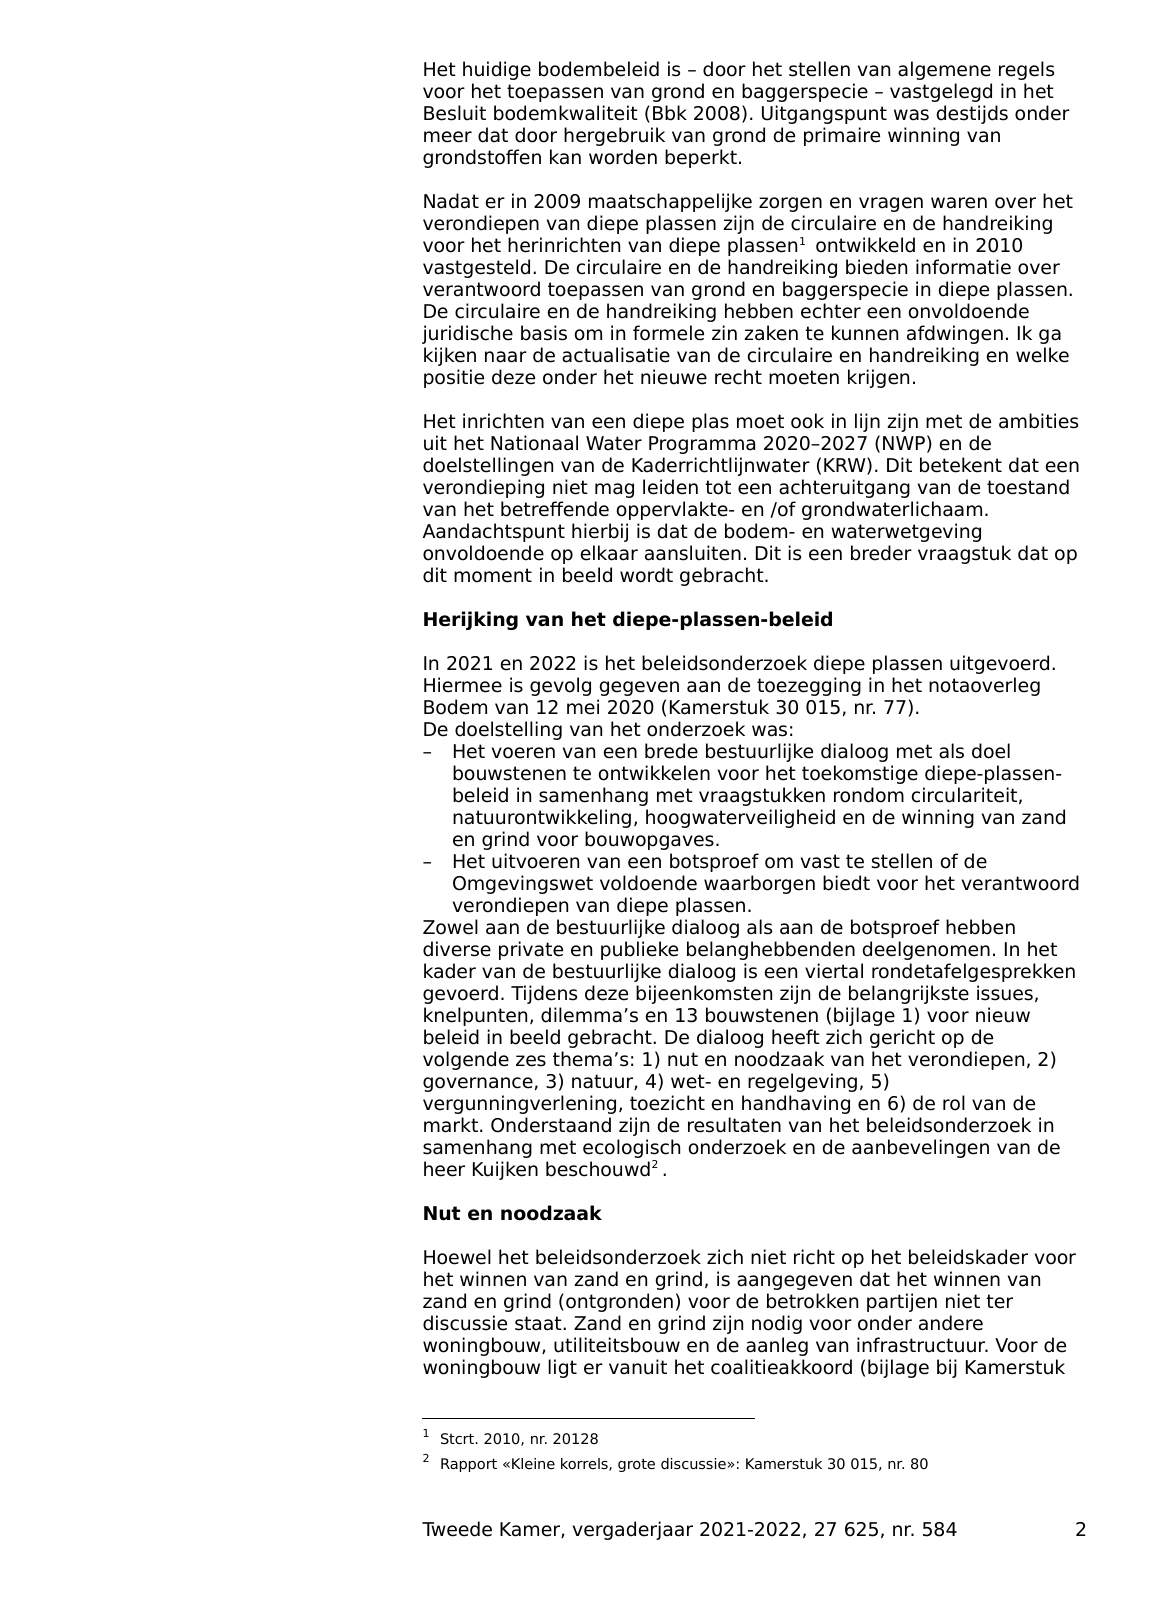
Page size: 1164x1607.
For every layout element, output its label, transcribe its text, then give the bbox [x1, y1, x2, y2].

text In 2021 en 2022 is het beleidsonderzoek diepe plassen uitgevoerd. Hiermee is gevolg gegeven aan de toezegging in het notaoverleg Bodem van 12 mei 2020 (Kamerstuk 30 015, nr. 77). [422, 653, 1087, 719]
text De doelstelling van het onderzoek was: [422, 719, 1087, 741]
text – Het voeren van een brede bestuurlijke dialoog met als doel bouwstenen te ontwikkelen voor het toekomstige diepe-plassen-beleid in samenhang met vraagstukken rondom circulariteit, natuurontwikkeling, hoogwaterveiligheid en de winning van zand en grind voor bouwopgaves. [422, 741, 1087, 851]
text Nadat er in 2009 maatschappelijke zorgen en vragen waren over het verondiepen van diepe plassen zijn de circulaire en de handreiking voor het herinrichten van diepe plassen ontwikkeld en in 2010 vastgesteld. De circulaire en de handreiking bieden informatie over verantwoord toepassen van grond en baggerspecie in diepe plassen. De circulaire en de handreiking hebben echter een onvoldoende juridische basis om in formele zin zaken te kunnen afdwingen. Ik ga kijken naar de actualisatie van de circulaire en handreiking en welke positie deze onder het nieuwe recht moeten krijgen. [422, 191, 1087, 389]
subtitle Herijking van het diepe-plassen-beleid [422, 609, 1087, 631]
text Hoewel het beleidsonderzoek zich niet richt op het beleidskader voor het winnen van zand en grind, is aangegeven dat het winnen van zand en grind (ontgronden) voor de betrokken partijen niet ter discussie staat. Zand en grind zijn nodig voor onder andere woningbouw, utiliteitsbouw en de aanleg van infrastructuur. Voor de woningbouw ligt er vanuit het coalitieakkoord (bijlage bij Kamerstuk [422, 1247, 1087, 1379]
text – Het uitvoeren van een botsproef om vast te stellen of de Omgevingswet voldoende waarborgen biedt voor het verantwoord verondiepen van diepe plassen. [422, 851, 1087, 917]
text Stcrt. 2010, nr. 20128 [422, 1427, 1087, 1449]
text Rapport «Kleine korrels, grote discussie»: Kamerstuk 30 015, nr. 80 [422, 1452, 1087, 1474]
text Zowel aan de bestuurlijke dialoog als aan de botsproef hebben diverse private en publieke belanghebbenden deelgenomen. In het kader van de bestuurlijke dialoog is een viertal rondetafelgesprekken gevoerd. Tijdens deze bijeenkomsten zijn de belangrijkste issues, knelpunten, dilemma’s en 13 bouwstenen (bijlage 1) voor nieuw beleid in beeld gebracht. De dialoog heeft zich gericht op de volgende zes thema’s: 1) nut en noodzaak van het verondiepen, 2) governance, 3) natuur, 4) wet- en regelgeving, 5) vergunningverlening, toezicht en handhaving en 6) de rol van de markt. Onderstaand zijn de resultaten van het beleidsonderzoek in samenhang met ecologisch onderzoek en de aanbevelingen van de heer Kuijken beschouwd. [422, 917, 1087, 1181]
subtitle Nut en noodzaak [422, 1203, 1087, 1225]
text Het inrichten van een diepe plas moet ook in lijn zijn met de ambities uit het Nationaal Water Programma 2020–2027 (NWP) en de doelstellingen van de Kaderrichtlijnwater (KRW). Dit betekent dat een verondieping niet mag leiden tot een achteruitgang van de toestand van het betreffende oppervlakte- en /of grondwaterlichaam. [422, 411, 1087, 521]
text Aandachtspunt hierbij is dat de bodem- en waterwetgeving onvoldoende op elkaar aansluiten. Dit is een breder vraagstuk dat op dit moment in beeld wordt gebracht. [422, 521, 1087, 587]
text Het huidige bodembeleid is – door het stellen van algemene regels voor het toepassen van grond en baggerspecie – vastgelegd in het Besluit bodemkwaliteit (Bbk 2008). Uitgangspunt was destijds onder meer dat door hergebruik van grond de primaire winning van grondstoffen kan worden beperkt. [422, 59, 1087, 169]
